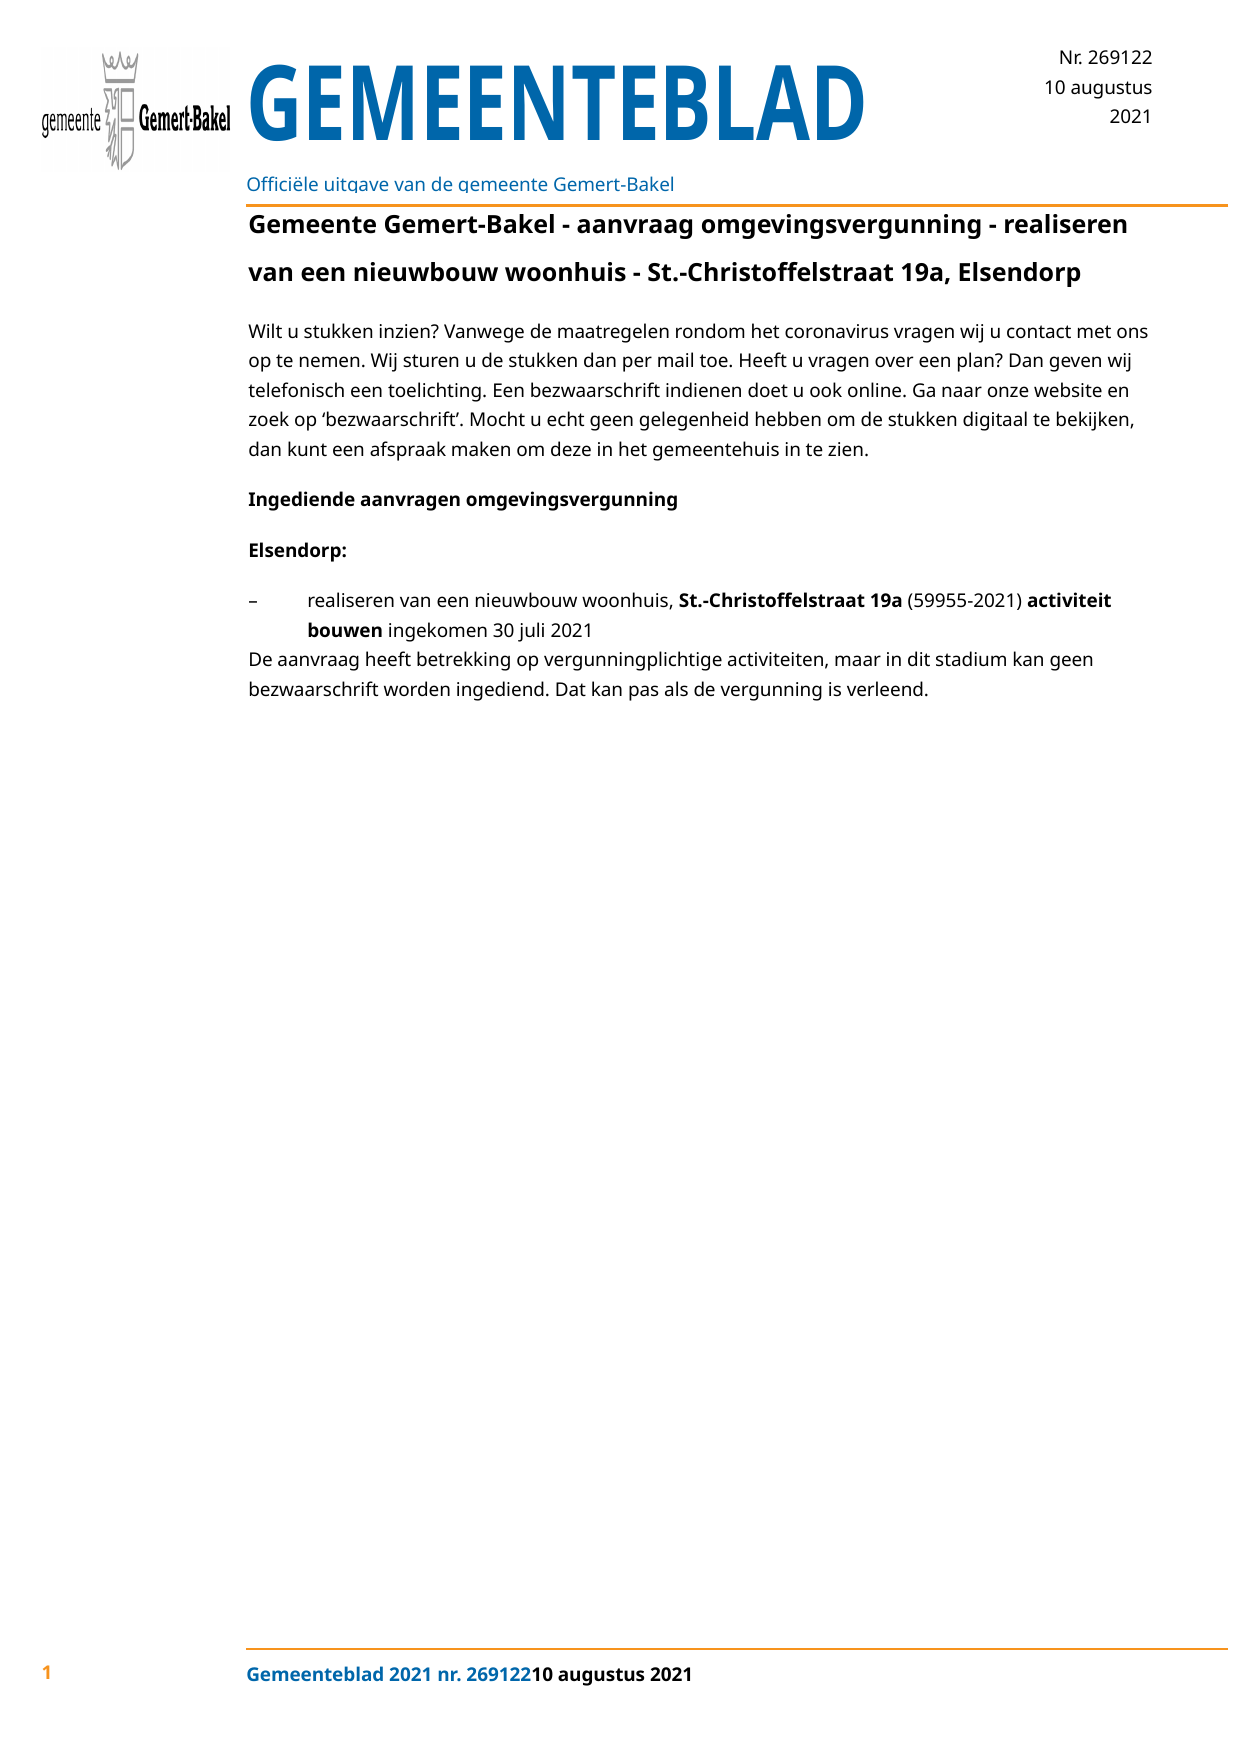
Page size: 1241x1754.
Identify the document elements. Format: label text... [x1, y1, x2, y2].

text Elsendorp: [248, 537, 1152, 563]
list realiseren van een nieuwbouw woonhuis, St.-Christoffelstraat 19a (59955-2021) activiteit bouwen ingekomen 30 juli 2021 [248, 587, 1152, 643]
text Gemeente Gemert-Bakel - aanvraag omgevingsvergunning - realiseren van een nieuwbouw woonhuis - St.-Christoffelstraat 19a, Elsendorp [248, 207, 1152, 288]
text Wilt u stukken inzien? Vanwege de maatregelen rondom het coronavirus vragen wij u contact met ons op te nemen. Wij sturen u de stukken dan per mail toe. Heeft u vragen over een plan? Dan geven wij telefonisch een toelichting. Een bezwaarschrift indienen doet u ook online. Ga naar onze website en zoek op ‘bezwaarschrift’. Mocht u echt geen gelegenheid hebben om de stukken digitaal te bekijken, dan kunt een afspraak maken om deze in het gemeentehuis in te zien. [248, 318, 1152, 462]
picture [41, 47, 231, 172]
text Ingediende aanvragen omgevingsvergunning [248, 487, 1152, 512]
text De aanvraag heeft betrekking op vergunningplichtige activiteiten, maar in dit stadium kan geen bezwaarschrift worden ingediend. Dat kan pas als de vergunning is verleend. [248, 647, 1152, 702]
